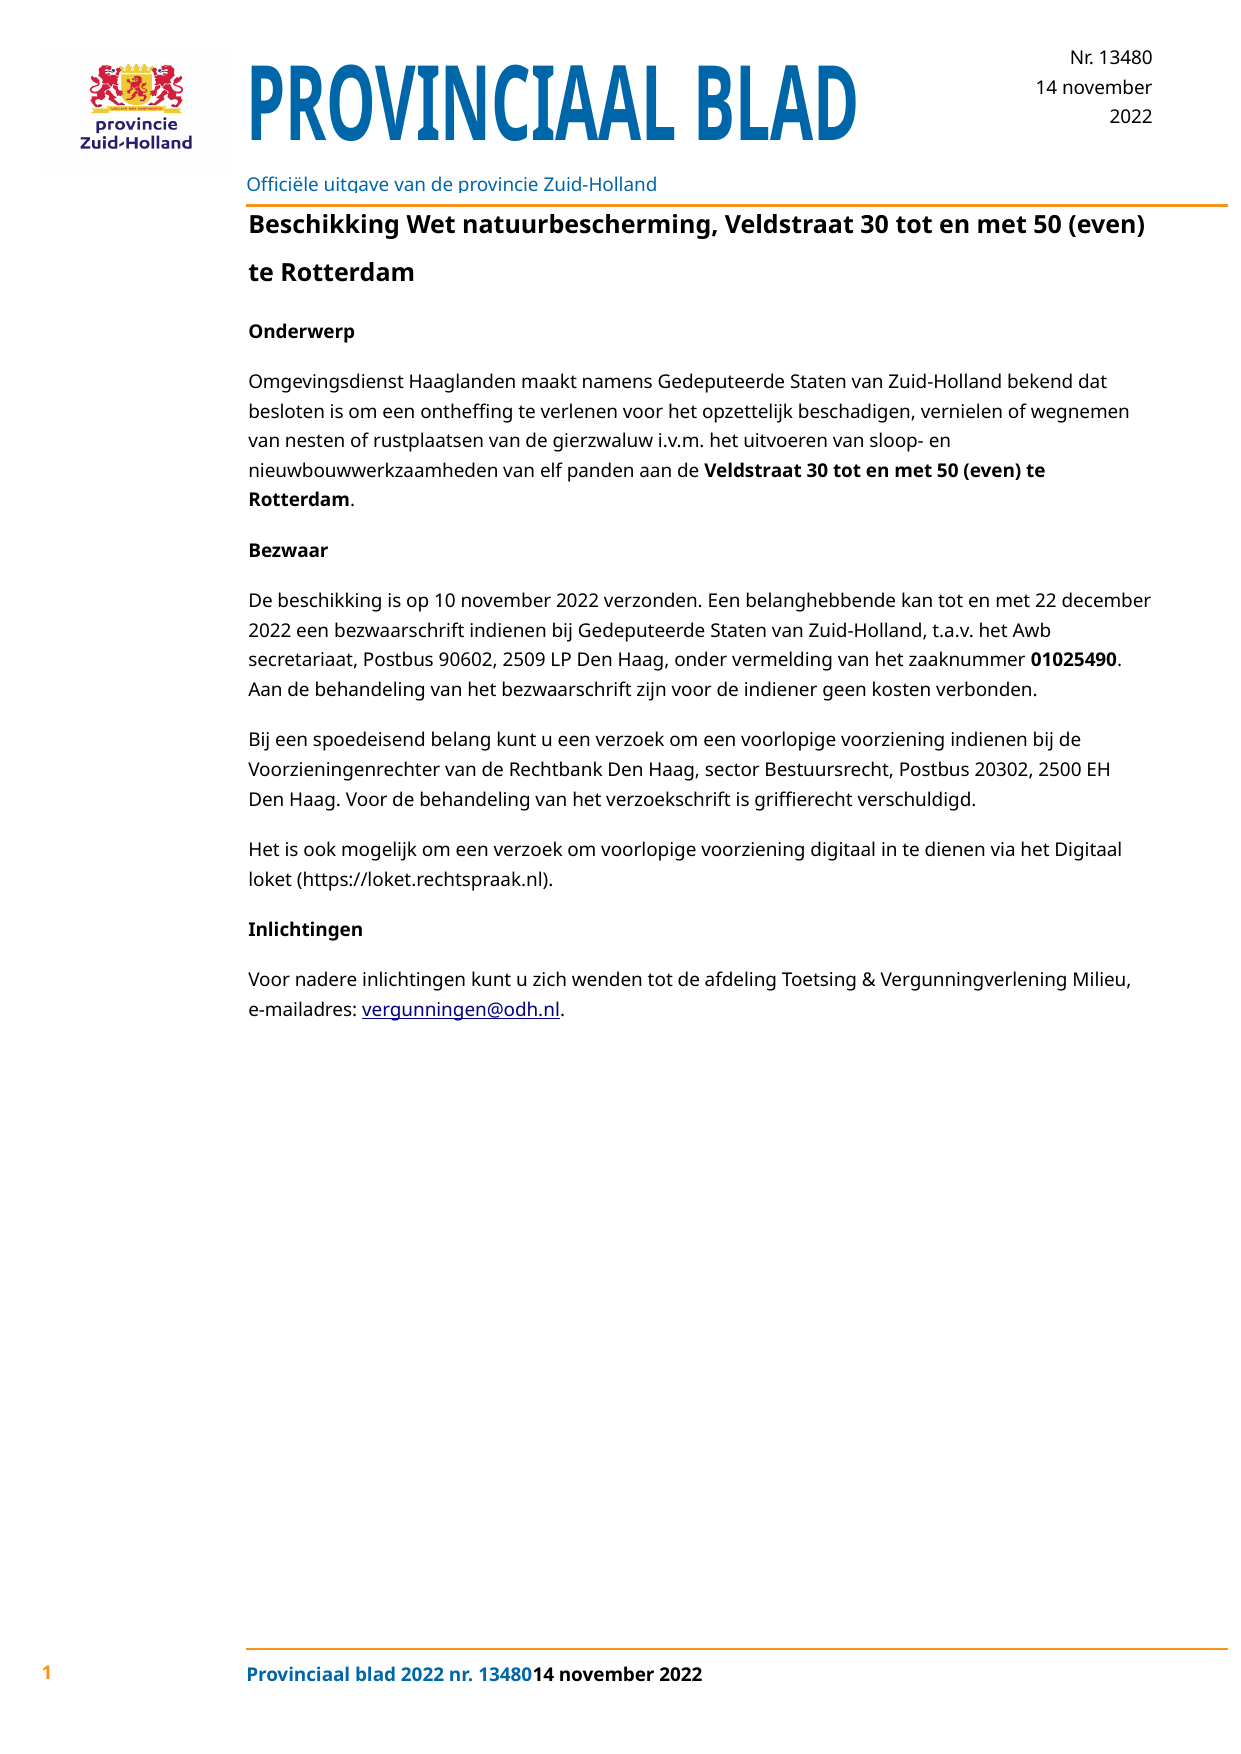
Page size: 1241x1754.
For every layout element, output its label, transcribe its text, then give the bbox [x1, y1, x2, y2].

text Beschikking Wet natuurbescherming, Veldstraat 30 tot en met 50 (even) te Rotterdam [248, 207, 1152, 288]
text Voor nadere inlichtingen kunt u zich wenden tot de afdeling Toetsing & Vergunningverlening Milieu, e-mailadres: vergunningen@odh.nl. [248, 967, 1152, 1022]
text Onderwerp [248, 318, 1152, 344]
text Bij een spoedeisend belang kunt u een verzoek om een voorlopige voorziening indienen bij de Voorzieningenrechter van de Rechtbank Den Haag, sector Bestuursrecht, Postbus 20302, 2500 EH Den Haag. Voor de behandeling van het verzoekschrift is griffierecht verschuldigd. [248, 727, 1152, 812]
text Omgevingsdienst Haaglanden maakt namens Gedeputeerde Staten van Zuid-Holland bekend dat besloten is om een ontheffing te verlenen voor het opzettelijk beschadigen, vernielen of wegnemen van nesten of rustplaatsen van de gierzwaluw i.v.m. het uitvoeren van sloop- en nieuwbouwwerkzaamheden van elf panden aan de Veldstraat 30 tot en met 50 (even) te Rotterdam. [248, 368, 1152, 512]
text Het is ook mogelijk om een verzoek om voorlopige voorziening digitaal in te dienen via het Digitaal loket (https://loket.rechtspraak.nl). [248, 836, 1152, 892]
text Bezwaar [248, 537, 1152, 563]
text De beschikking is op 10 november 2022 verzonden. Een belanghebbende kan tot en met 22 december 2022 een bezwaarschrift indienen bij Gedeputeerde Staten van Zuid-Holland, t.a.v. het Awb secretariaat, Postbus 90602, 2509 LP Den Haag, onder vermelding van het zaaknummer 01025490. Aan de behandeling van het bezwaarschrift zijn voor de indiener geen kosten verbonden. [248, 587, 1152, 702]
text Inlichtingen [248, 916, 1152, 942]
picture [41, 47, 231, 172]
